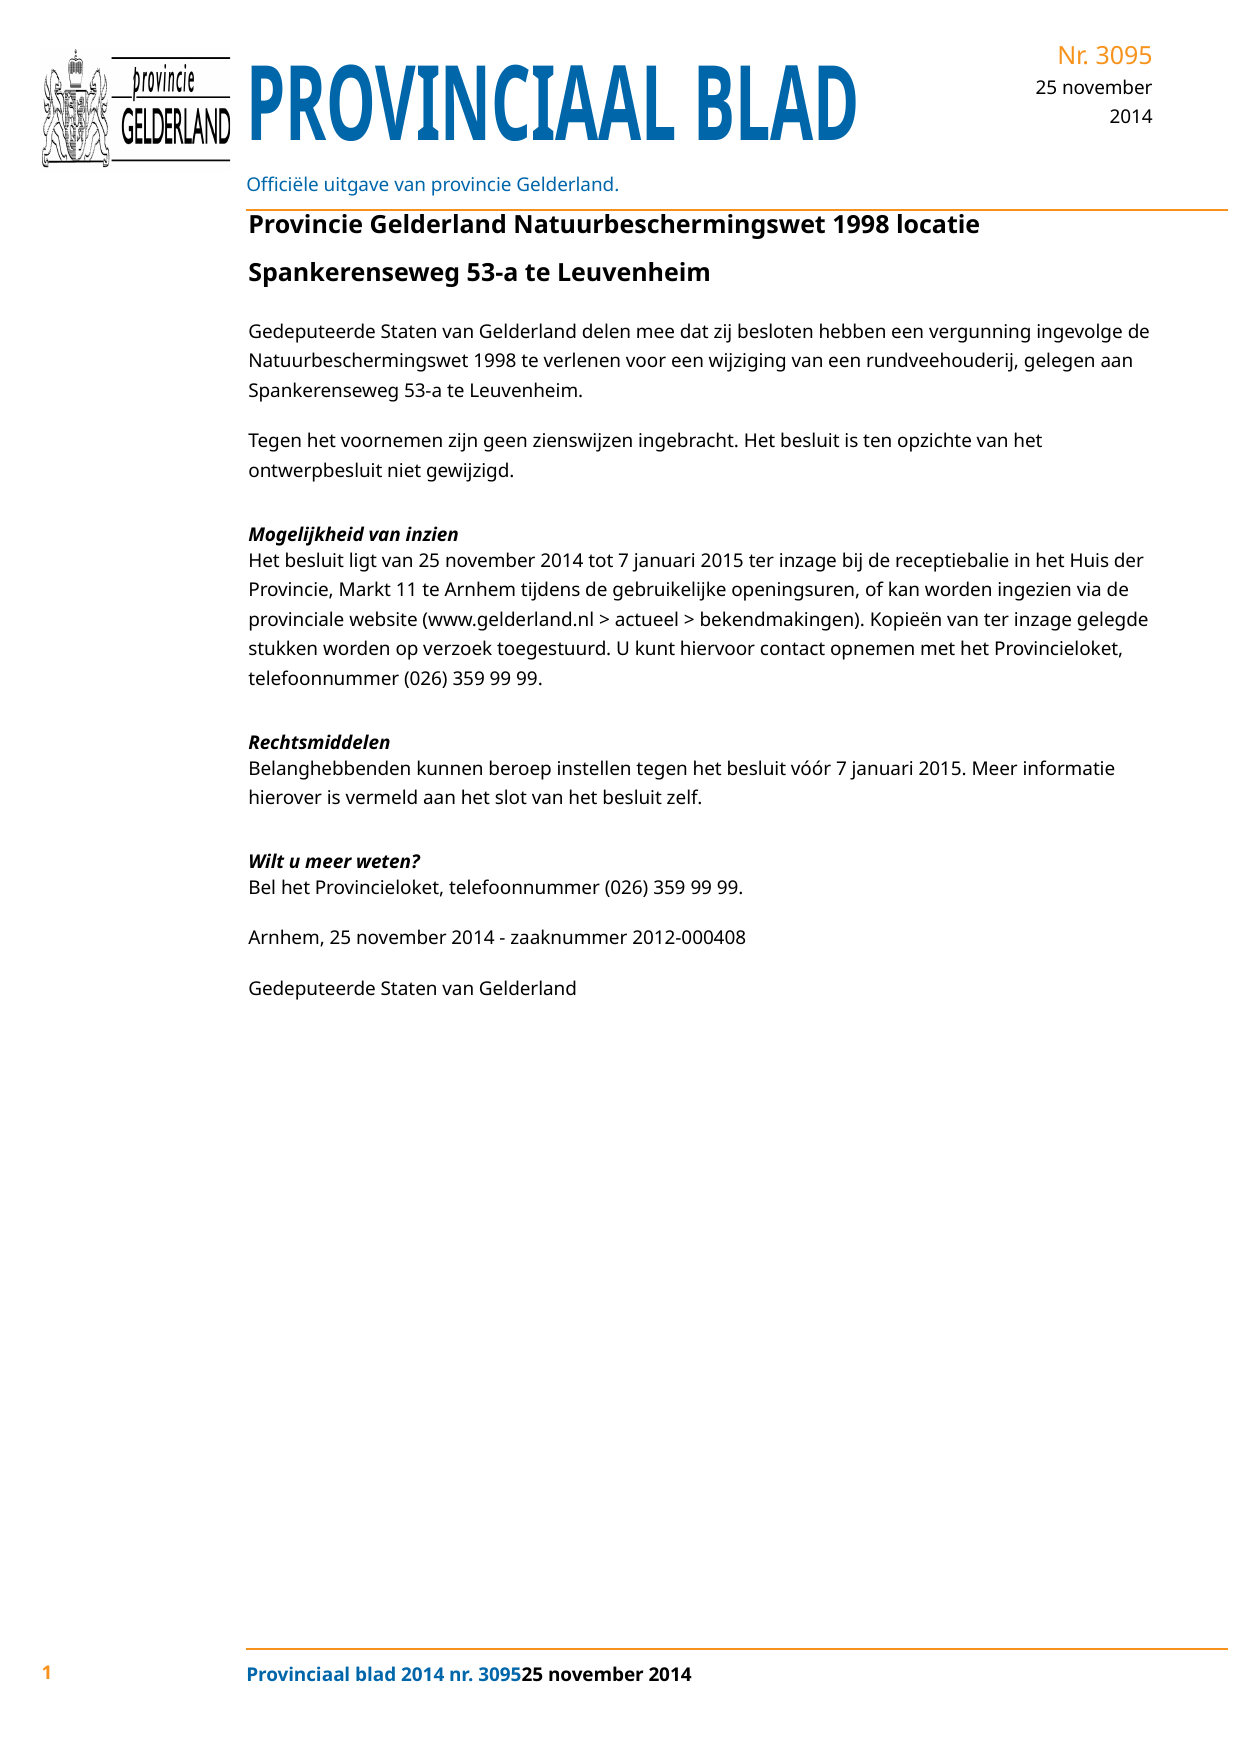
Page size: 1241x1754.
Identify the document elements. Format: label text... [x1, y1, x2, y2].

text Rechtsmiddelen [248, 729, 1152, 755]
text Provincie Gelderland Natuurbeschermingswet 1998 locatie Spankerenseweg 53-a te Leuvenheim [248, 211, 1152, 288]
picture [41, 47, 231, 172]
text Gedeputeerde Staten van Gelderland delen mee dat zij besloten hebben een vergunning ingevolge de Natuurbeschermingswet 1998 te verlenen voor een wijziging van een rundveehouderij, gelegen aan Spankerenseweg 53-a te Leuvenheim. [248, 318, 1152, 403]
text Bel het Provincieloket, telefoonnummer (026) 359 99 99. [248, 874, 1152, 900]
text Gedeputeerde Staten van Gelderland [248, 975, 1152, 1001]
text Arnhem, 25 november 2014 - zaaknummer 2012-000408 [248, 924, 1152, 950]
text Wilt u meer weten? [248, 848, 1152, 874]
text Mogelijkheid van inzien [248, 521, 1152, 547]
text Belanghebbenden kunnen beroep instellen tegen het besluit vóór 7 januari 2015. Meer informatie hierover is vermeld aan het slot van het besluit zelf. [248, 755, 1152, 810]
text Het besluit ligt van 25 november 2014 tot 7 januari 2015 ter inzage bij de receptiebalie in het Huis der Provincie, Markt 11 te Arnhem tijdens de gebruikelijke openingsuren, of kan worden ingezien via de provinciale website (www.gelderland.nl > actueel > bekendmakingen). Kopieën van ter inzage gelegde stukken worden op verzoek toegestuurd. U kunt hiervoor contact opnemen met het Provincieloket, telefoonnummer (026) 359 99 99. [248, 547, 1152, 691]
text Tegen het voornemen zijn geen zienswijzen ingebracht. Het besluit is ten opzichte van het ontwerpbesluit niet gewijzigd. [248, 427, 1152, 483]
